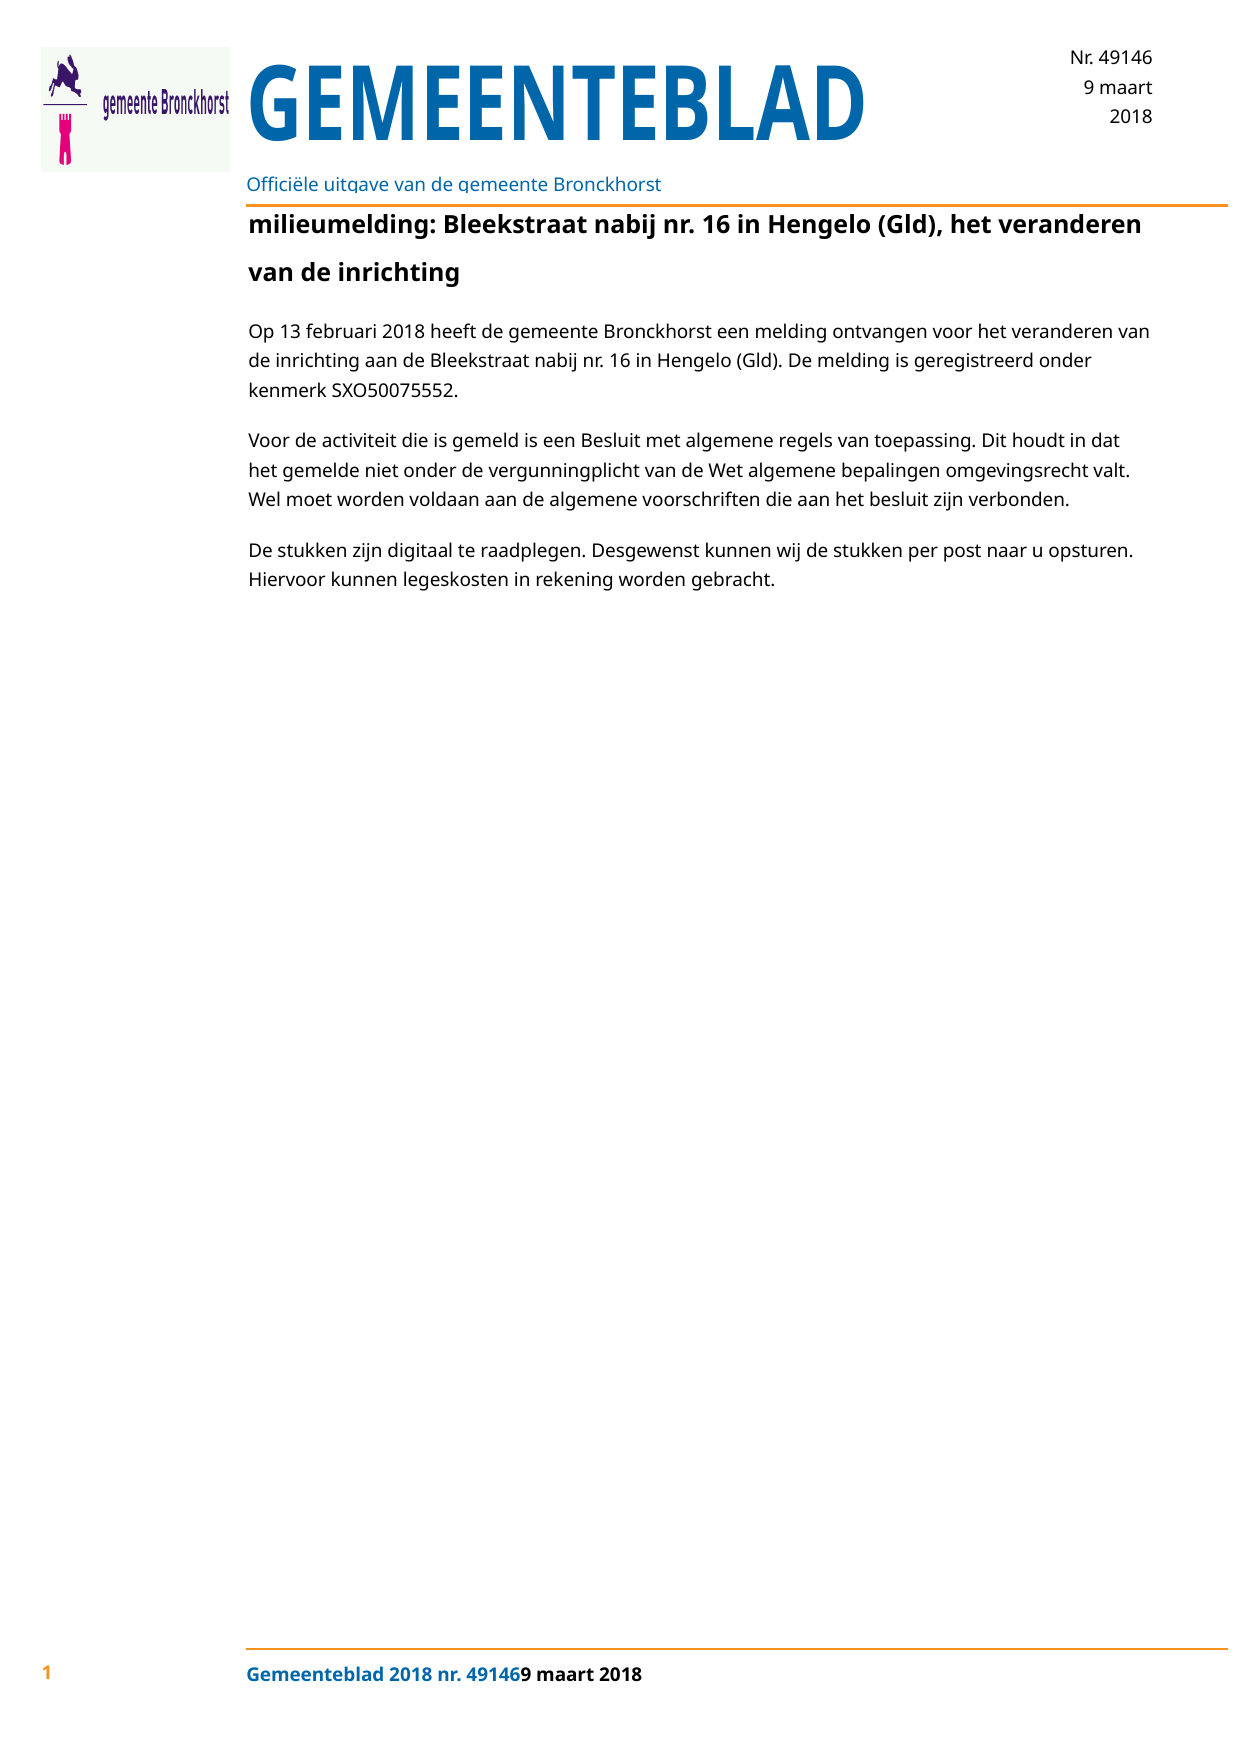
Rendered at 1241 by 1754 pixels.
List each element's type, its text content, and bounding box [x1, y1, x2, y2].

text Voor de activiteit die is gemeld is een Besluit met algemene regels van toepassing. Dit houdt in dat het gemelde niet onder de vergunningplicht van de Wet algemene bepalingen omgevingsrecht valt. Wel moet worden voldaan aan de algemene voorschriften die aan het besluit zijn verbonden. [248, 427, 1152, 512]
text milieumelding: Bleekstraat nabij nr. 16 in Hengelo (Gld), het veranderen van de inrichting [248, 207, 1152, 288]
picture [41, 47, 231, 172]
text Op 13 februari 2018 heeft de gemeente Bronckhorst een melding ontvangen voor het veranderen van de inrichting aan de Bleekstraat nabij nr. 16 in Hengelo (Gld). De melding is geregistreerd onder kenmerk SXO50075552. [248, 318, 1152, 403]
text De stukken zijn digitaal te raadplegen. Desgewenst kunnen wij de stukken per post naar u opsturen. Hiervoor kunnen legeskosten in rekening worden gebracht. [248, 537, 1152, 592]
